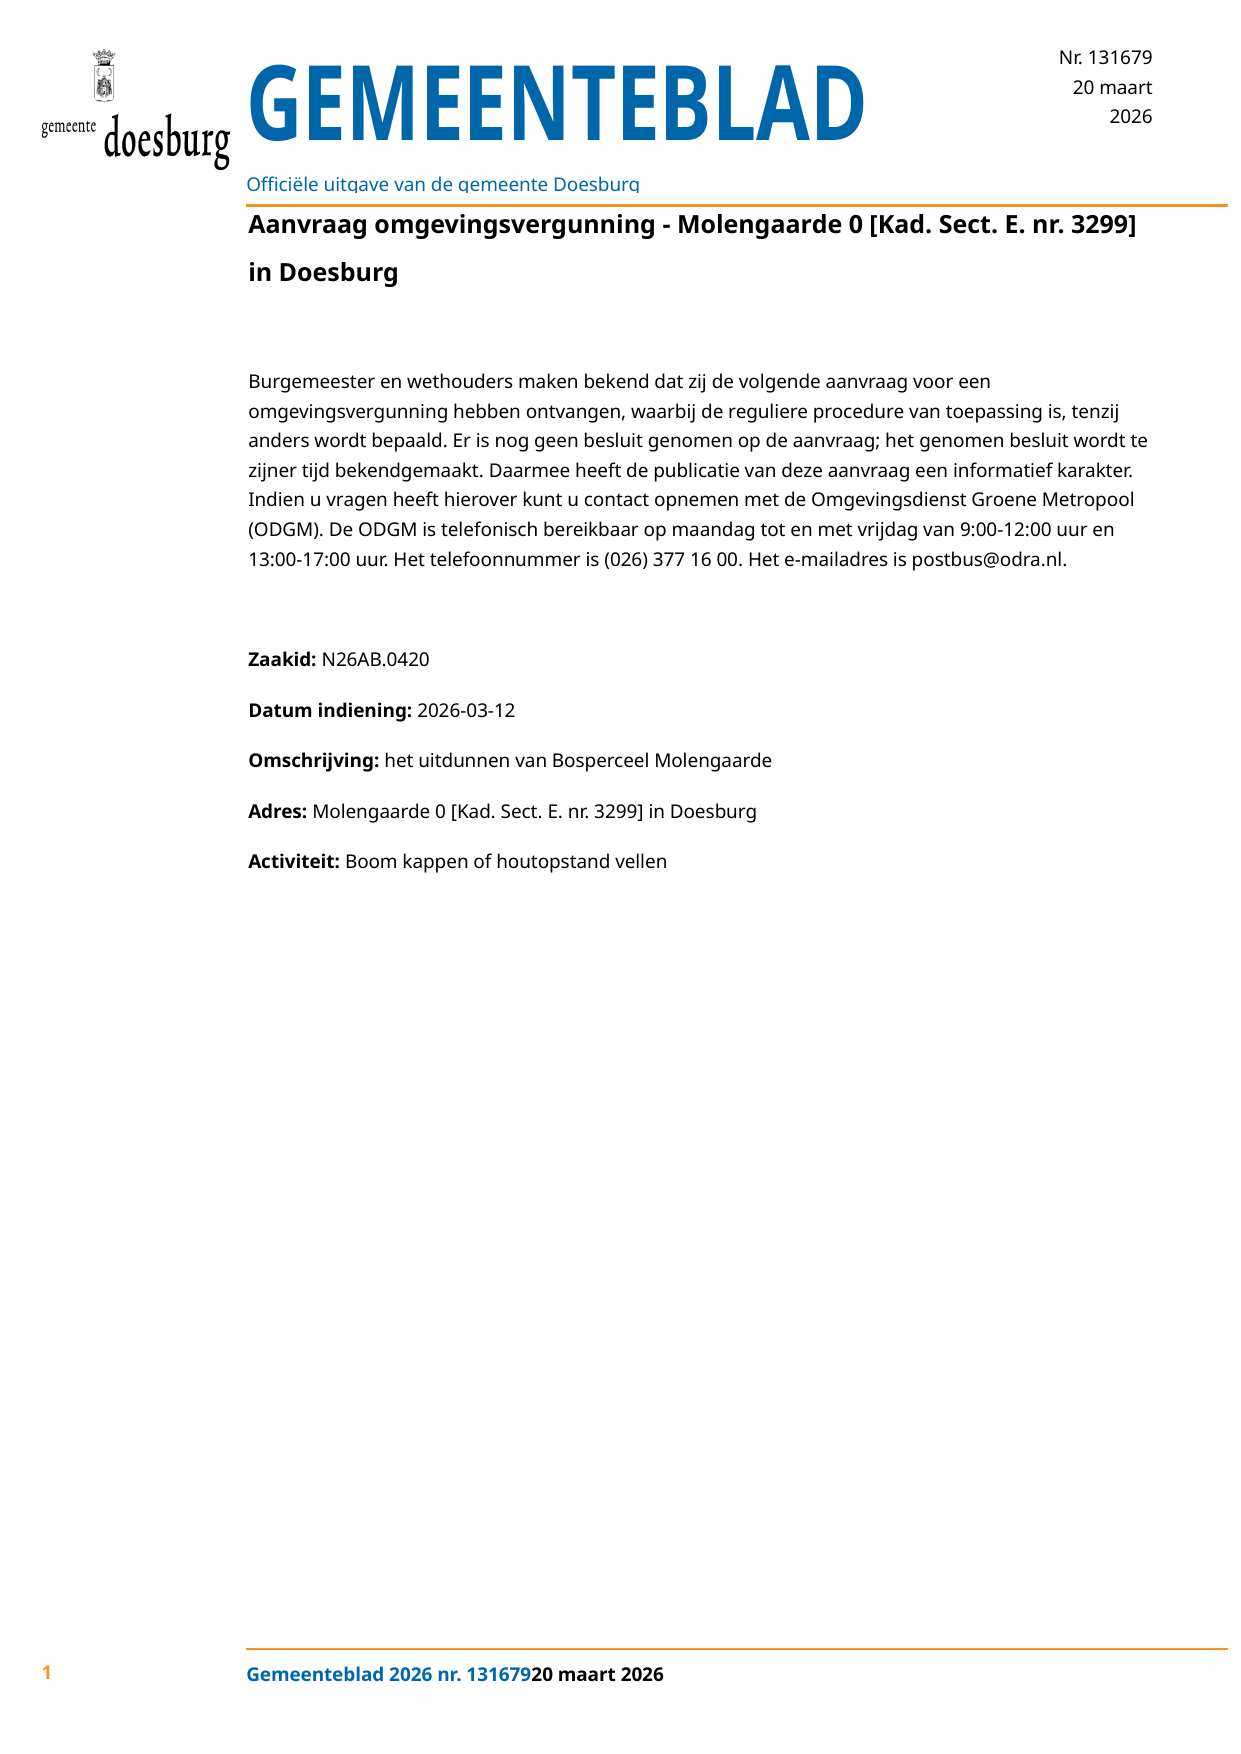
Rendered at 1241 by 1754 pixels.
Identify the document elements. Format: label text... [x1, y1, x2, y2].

text Omschrijving: het uitdunnen van Bosperceel Molengaarde [248, 747, 1152, 773]
text Datum indiening: 2026-03-12 [248, 697, 1152, 723]
text Aanvraag omgevingsvergunning - Molengaarde 0 [Kad. Sect. E. nr. 3299] in Doesburg [248, 207, 1152, 288]
text Activiteit: Boom kappen of houtopstand vellen [248, 848, 1152, 874]
text Burgemeester en wethouders maken bekend dat zij de volgende aanvraag voor een omgevingsvergunning hebben ontvangen, waarbij de reguliere procedure van toepassing is, tenzij anders wordt bepaald. Er is nog geen besluit genomen op de aanvraag; het genomen besluit wordt te zijner tijd bekendgemaakt. Daarmee heeft de publicatie van deze aanvraag een informatief karakter. Indien u vragen heeft hierover kunt u contact opnemen met de Omgevingsdienst Groene Metropool (ODGM). De ODGM is telefonisch bereikbaar op maandag tot en met vrijdag van 9:00-12:00 uur en 13:00-17:00 uur. Het telefoonnummer is (026) 377 16 00. Het e-mailadres is postbus@odra.nl. [248, 368, 1152, 572]
text Adres: Molengaarde 0 [Kad. Sect. E. nr. 3299] in Doesburg [248, 798, 1152, 824]
picture [41, 47, 231, 172]
text Zaakid: N26AB.0420 [248, 647, 1152, 672]
